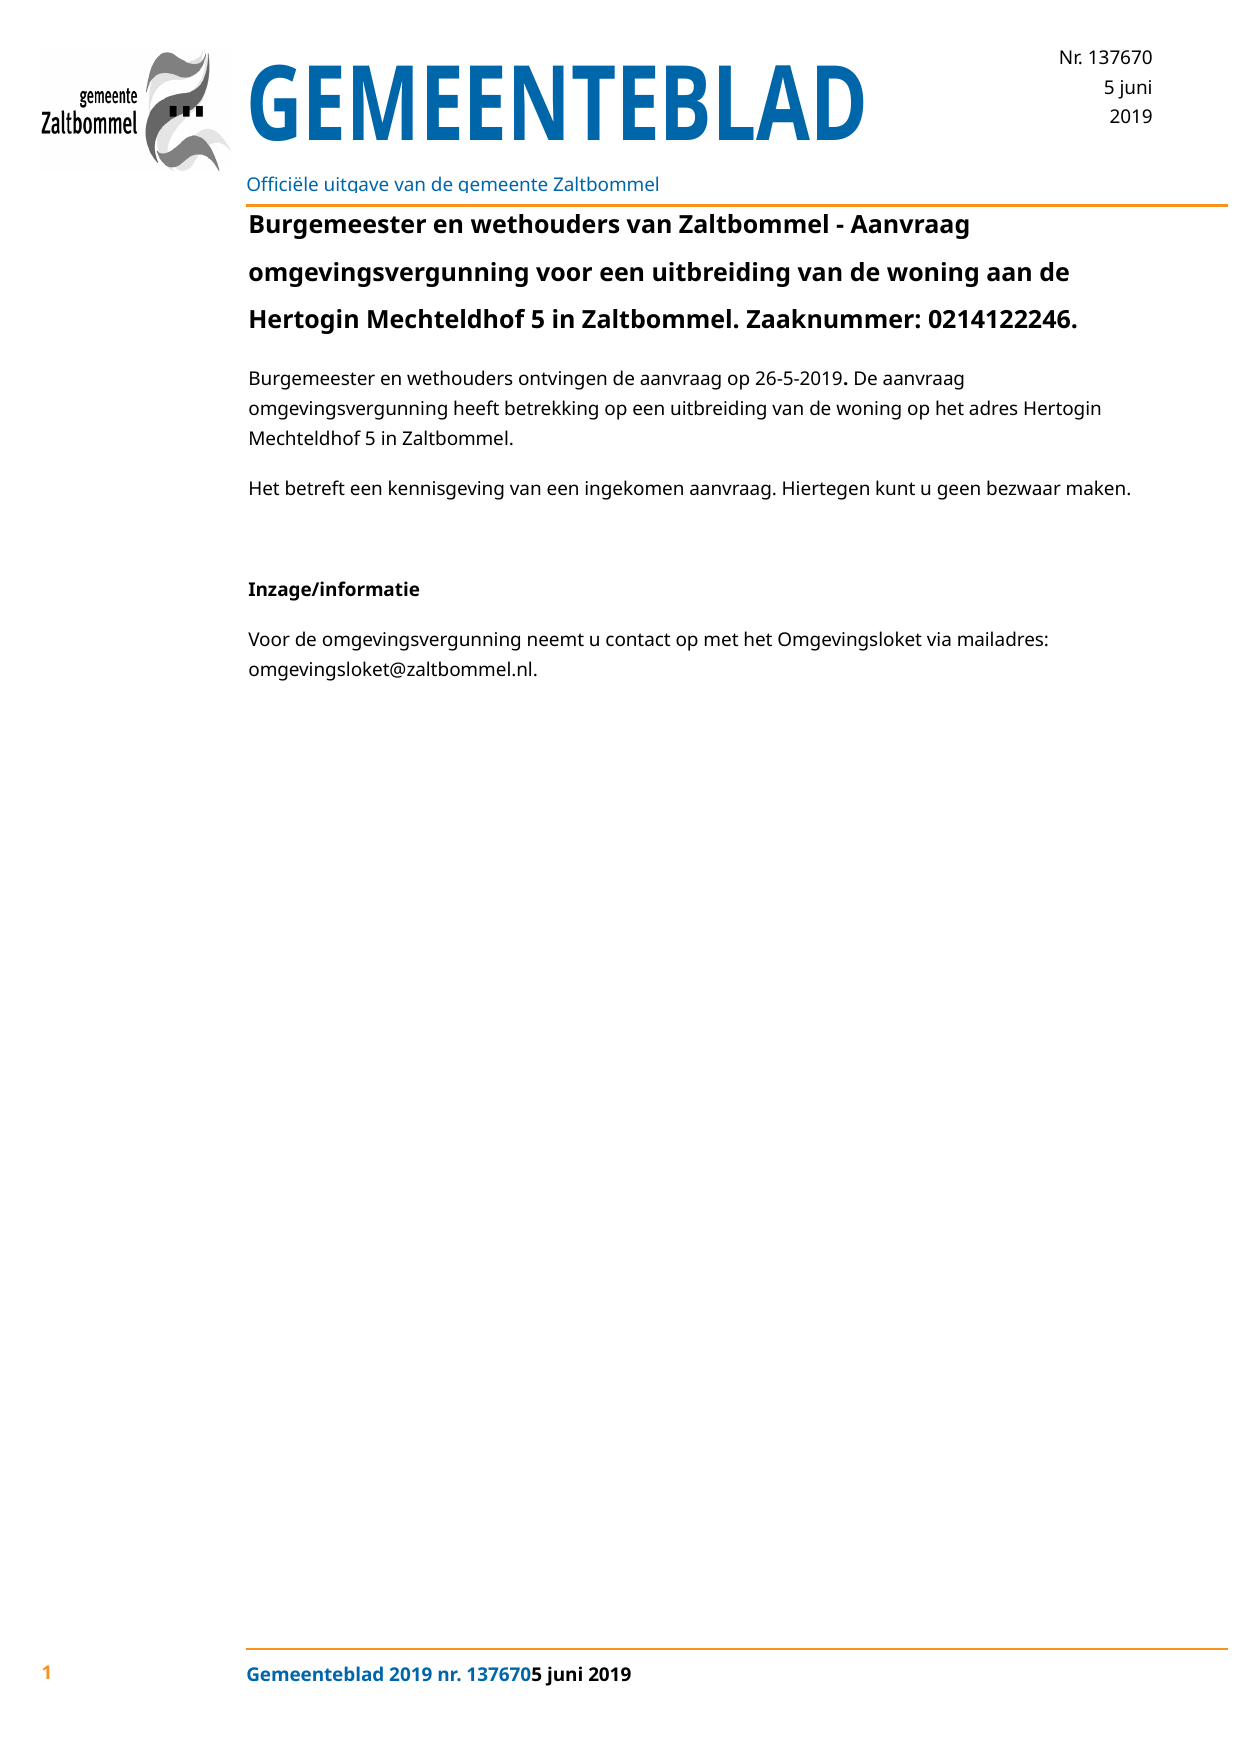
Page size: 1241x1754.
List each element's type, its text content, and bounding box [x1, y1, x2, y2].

picture [41, 47, 231, 172]
text Burgemeester en wethouders ontvingen de aanvraag op 26-5-2019. De aanvraag omgevingsvergunning heeft betrekking op een uitbreiding van de woning op het adres Hertogin Mechteldhof 5 in Zaltbommel. [248, 366, 1152, 450]
text Voor de omgevingsvergunning neemt u contact op met het Omgevingsloket via mailadres: omgevingsloket@zaltbommel.nl. [248, 626, 1152, 682]
text Het betreft een kennisgeving van een ingekomen aanvraag. Hiertegen kunt u geen bezwaar maken. [248, 475, 1152, 501]
text Burgemeester en wethouders van Zaltbommel - Aanvraag omgevingsvergunning voor een uitbreiding van de woning aan de Hertogin Mechteldhof 5 in Zaltbommel. Zaaknummer: 0214122246. [248, 207, 1152, 336]
text Inzage/informatie [248, 576, 1152, 602]
